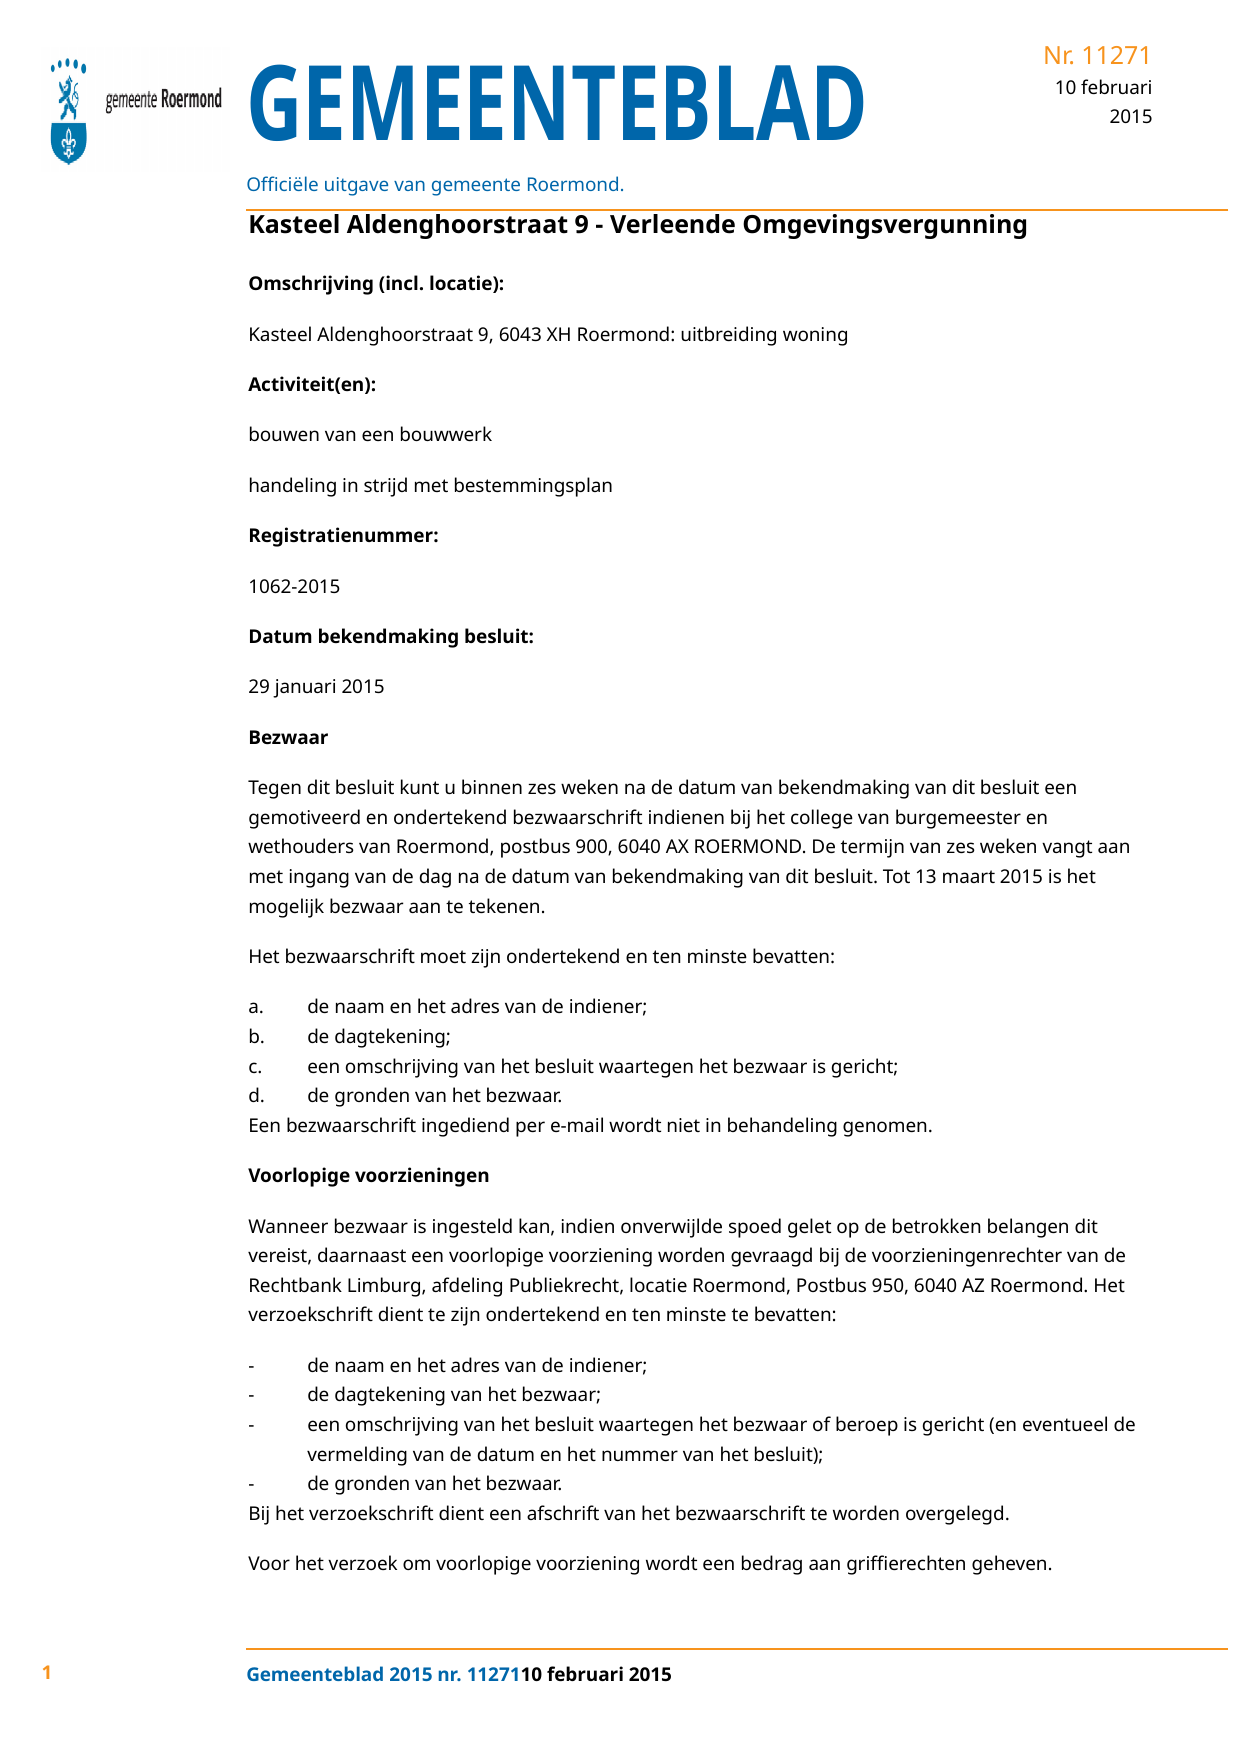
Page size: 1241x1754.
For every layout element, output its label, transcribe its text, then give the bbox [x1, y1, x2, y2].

text Datum bekendmaking besluit: [248, 623, 1152, 649]
text Voorlopige voorzieningen [248, 1162, 1152, 1188]
list een omschrijving van het besluit waartegen het bezwaar is gericht; [248, 1053, 1152, 1078]
text 29 januari 2015 [248, 674, 1152, 699]
list de naam en het adres van de indiener; [248, 1352, 1152, 1378]
text Het bezwaarschrift moet zijn ondertekend en ten minste bevatten: [248, 943, 1152, 969]
list de gronden van het bezwaar. [248, 1082, 1152, 1108]
text Een bezwaarschrift ingediend per e-mail wordt niet in behandeling genomen. [248, 1112, 1152, 1138]
text 1062-2015 [248, 573, 1152, 598]
text Wanneer bezwaar is ingesteld kan, indien onverwijlde spoed gelet op de betrokken belangen dit vereist, daarnaast een voorlopige voorziening worden gevraagd bij de voorzieningenrechter van de Rechtbank Limburg, afdeling Publiekrecht, locatie Roermond, Postbus 950, 6040 AZ Roermond. Het verzoekschrift dient te zijn ondertekend en ten minste te bevatten: [248, 1213, 1152, 1327]
text Bij het verzoekschrift dient een afschrift van het bezwaarschrift te worden overgelegd. [248, 1500, 1152, 1526]
list de dagtekening van het bezwaar; [248, 1382, 1152, 1407]
text Kasteel Aldenghoorstraat 9 - Verleende Omgevingsvergunning [248, 211, 1152, 241]
text bouwen van een bouwwerk [248, 422, 1152, 447]
text Tegen dit besluit kunt u binnen zes weken na de datum van bekendmaking van dit besluit een gemotiveerd en ondertekend bezwaarschrift indienen bij het college van burgemeester en wethouders van Roermond, postbus 900, 6040 AX ROERMOND. De termijn van zes weken vangt aan met ingang van de dag na de datum van bekendmaking van dit besluit. Tot 13 maart 2015 is het mogelijk bezwaar aan te tekenen. [248, 774, 1152, 918]
list de dagtekening; [248, 1023, 1152, 1049]
text Registratienummer: [248, 522, 1152, 548]
list de naam en het adres van de indiener; [248, 994, 1152, 1019]
list een omschrijving van het besluit waartegen het bezwaar of beroep is gericht (en eventueel de vermelding van de datum en het nummer van het besluit); [248, 1411, 1152, 1466]
list de gronden van het bezwaar. [248, 1470, 1152, 1496]
picture [41, 47, 231, 172]
text Activiteit(en): [248, 371, 1152, 397]
text Bezwaar [248, 724, 1152, 750]
text Kasteel Aldenghoorstraat 9, 6043 XH Roermond: uitbreiding woning [248, 321, 1152, 346]
text Voor het verzoek om voorlopige voorziening wordt een bedrag aan griffierechten geheven. [248, 1550, 1152, 1576]
text handeling in strijd met bestemmingsplan [248, 472, 1152, 498]
text Omschrijving (incl. locatie): [248, 270, 1152, 296]
